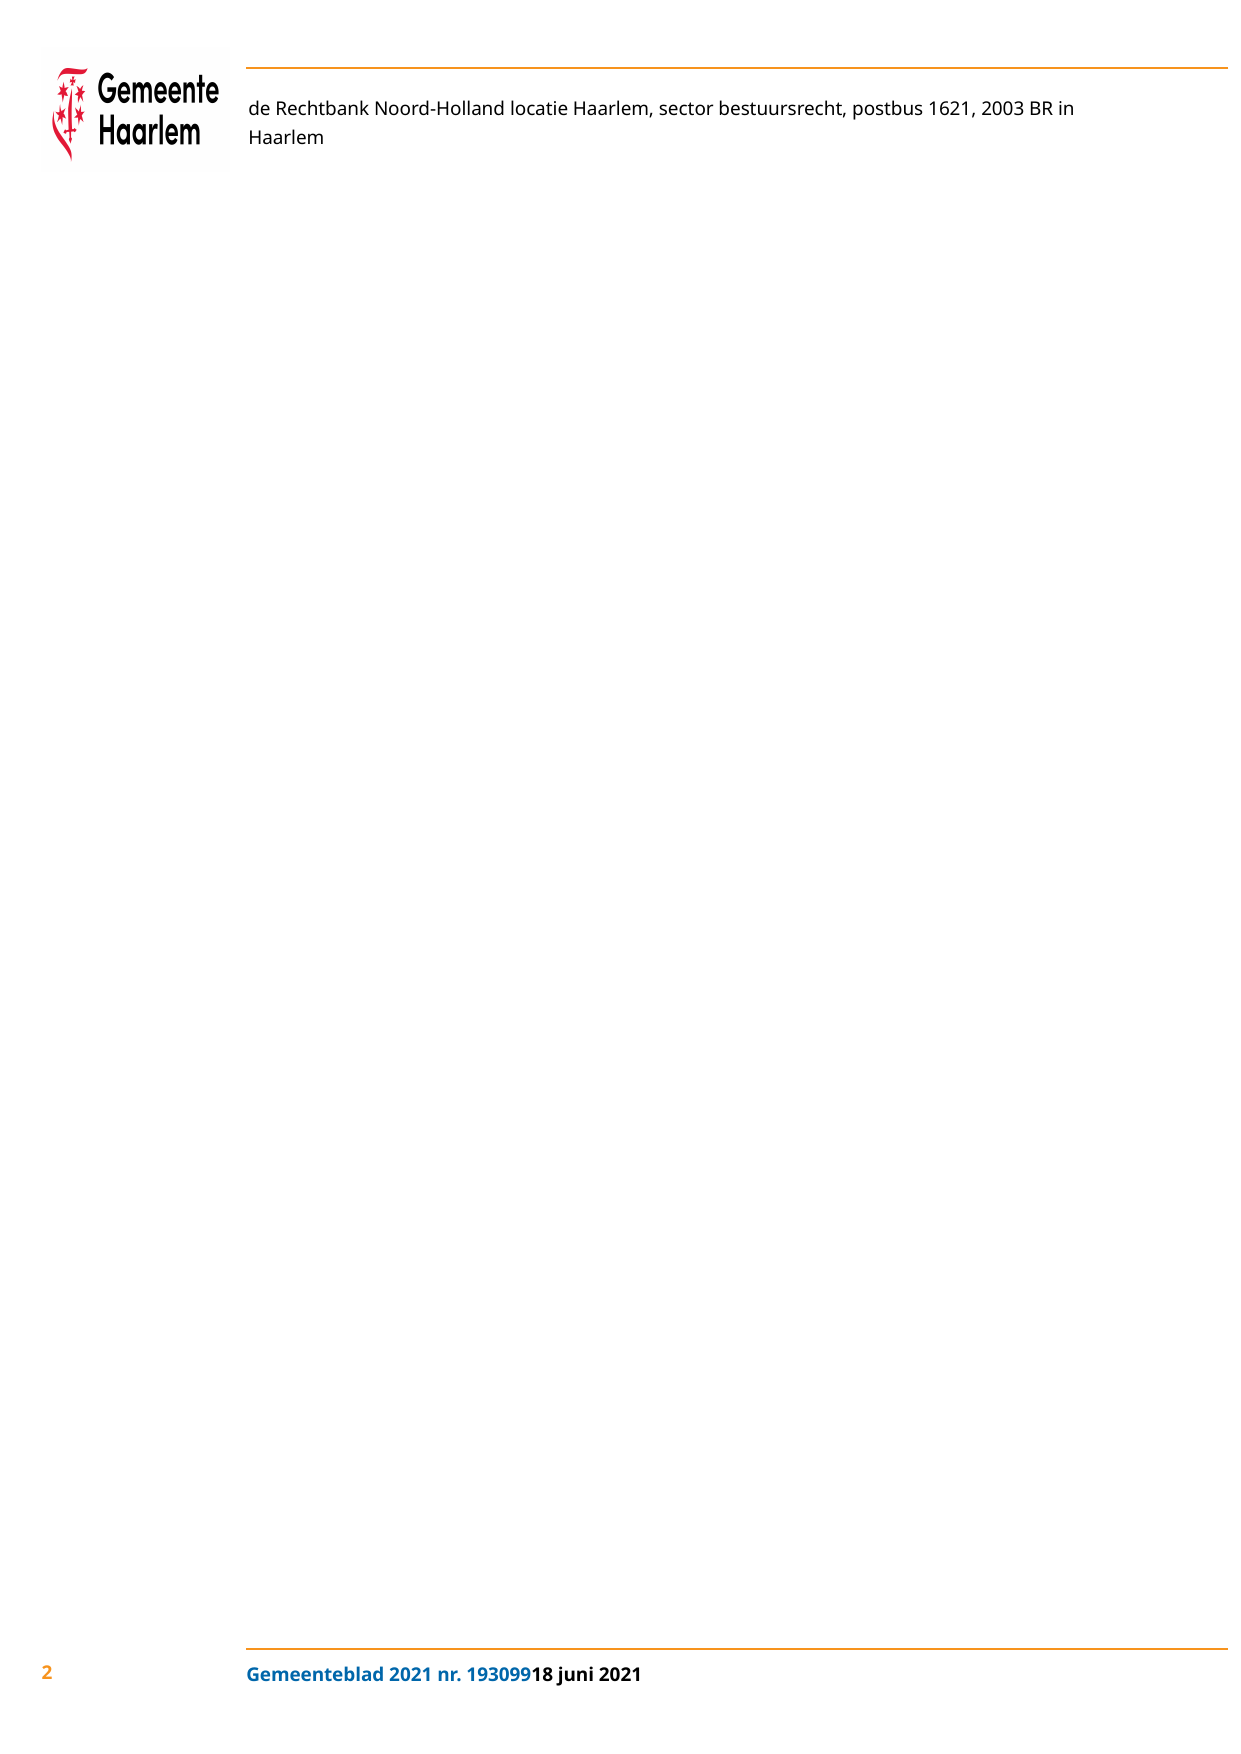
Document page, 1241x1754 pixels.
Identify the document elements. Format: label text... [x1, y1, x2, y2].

picture [41, 47, 231, 172]
text de Rechtbank Noord-Holland locatie Haarlem, sector bestuursrecht, postbus 1621, 2003 BR in Haarlem [248, 95, 1152, 150]
